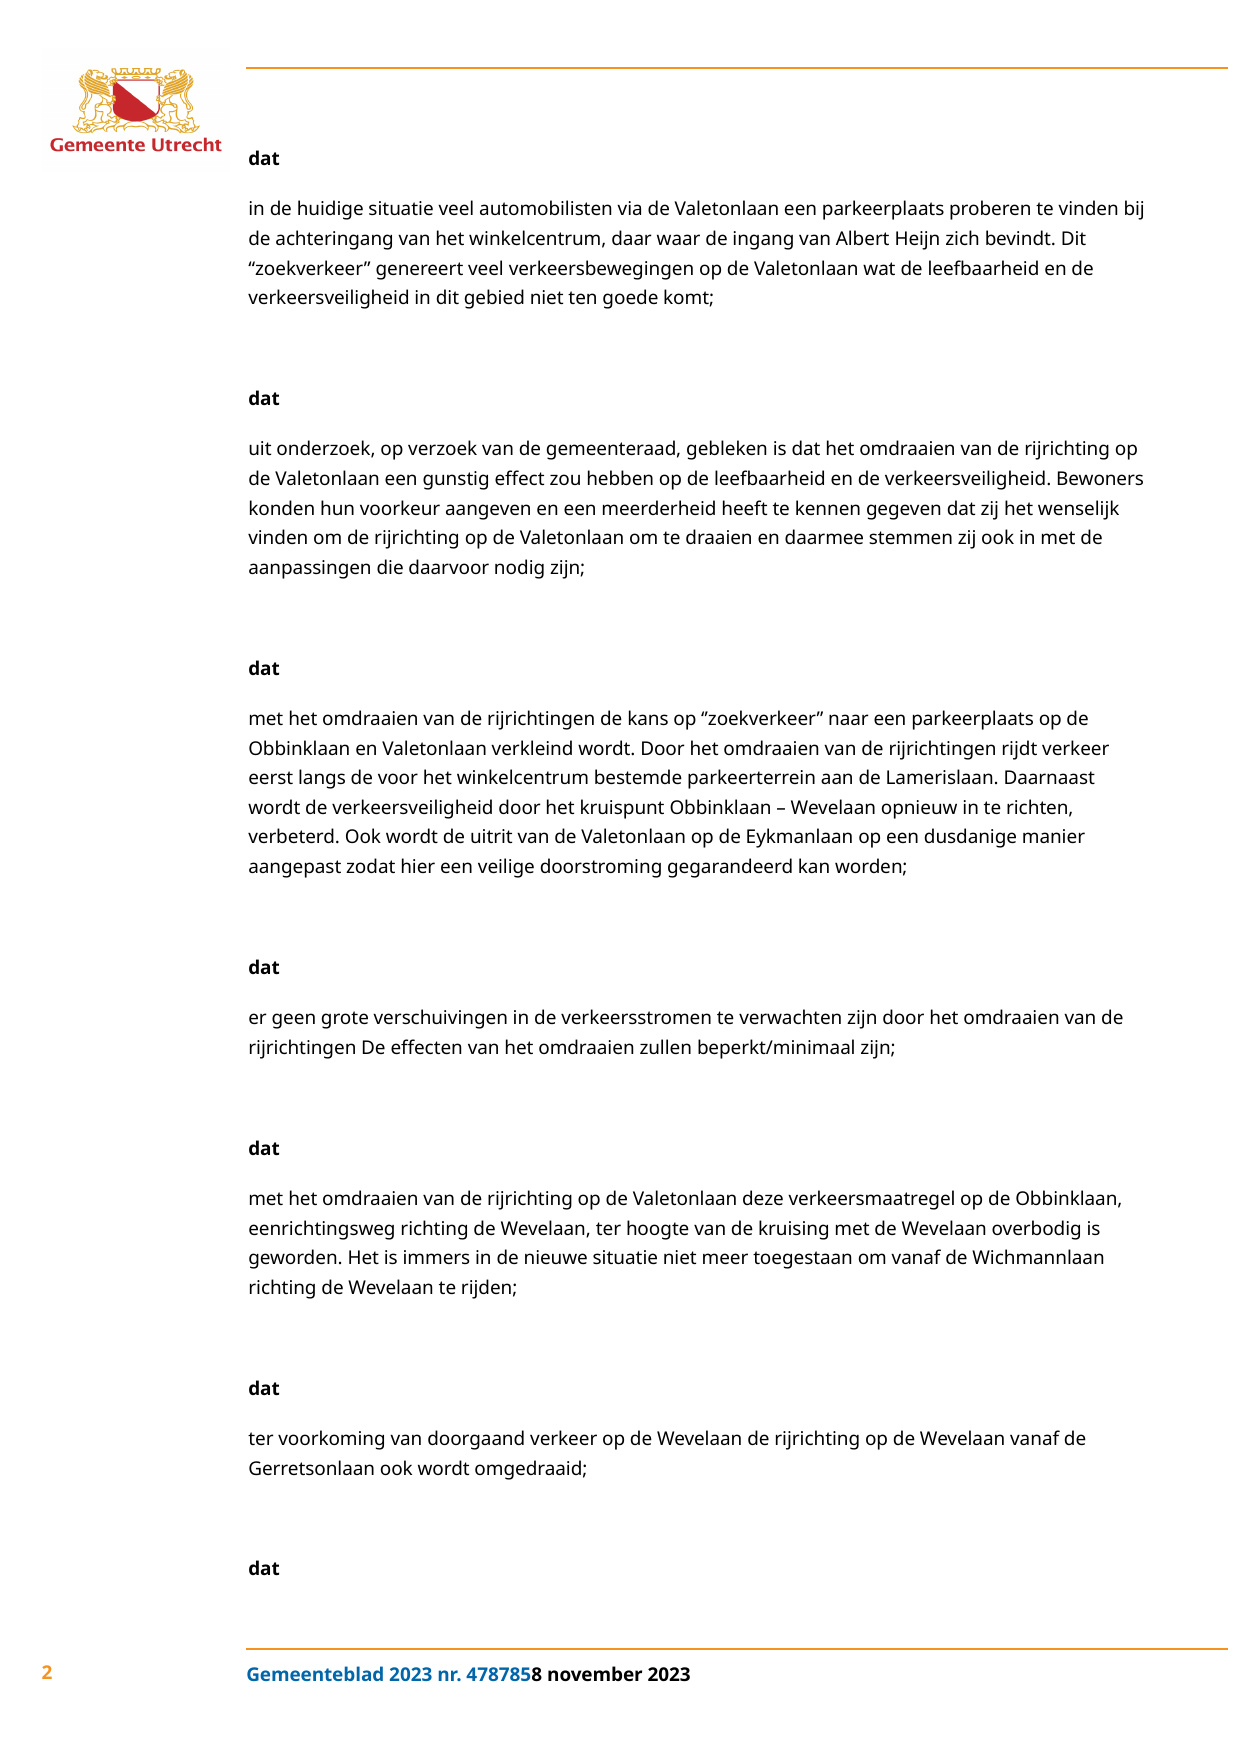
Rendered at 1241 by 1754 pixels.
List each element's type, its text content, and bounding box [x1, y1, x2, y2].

text dat [248, 145, 1152, 171]
text met het omdraaien van de rijrichtingen de kans op ‘’zoekverkeer’’ naar een parkeerplaats op de Obbinklaan en Valetonlaan verkleind wordt. Door het omdraaien van de rijrichtingen rijdt verkeer eerst langs de voor het winkelcentrum bestemde parkeerterrein aan de Lamerislaan. Daarnaast wordt de verkeersveiligheid door het kruispunt Obbinklaan – Wevelaan opnieuw in te richten, verbeterd. Ook wordt de uitrit van de Valetonlaan op de Eykmanlaan op een dusdanige manier aangepast zodat hier een veilige doorstroming gegarandeerd kan worden; [248, 705, 1152, 879]
text er geen grote verschuivingen in de verkeersstromen te verwachten zijn door het omdraaien van de rijrichtingen De effecten van het omdraaien zullen beperkt/minimaal zijn; [248, 1004, 1152, 1060]
text dat [248, 1556, 1152, 1581]
text dat [248, 1135, 1152, 1161]
picture [41, 47, 231, 172]
text dat [248, 954, 1152, 980]
text uit onderzoek, op verzoek van de gemeenteraad, gebleken is dat het omdraaien van de rijrichting op de Valetonlaan een gunstig effect zou hebben op de leefbaarheid en de verkeersveiligheid. Bewoners konden hun voorkeur aangeven en een meerderheid heeft te kennen gegeven dat zij het wenselijk vinden om de rijrichting op de Valetonlaan om te draaien en daarmee stemmen zij ook in met de aanpassingen die daarvoor nodig zijn; [248, 436, 1152, 580]
text ter voorkoming van doorgaand verkeer op de Wevelaan de rijrichting op de Wevelaan vanaf de Gerretsonlaan ook wordt omgedraaid; [248, 1425, 1152, 1481]
text in de huidige situatie veel automobilisten via de Valetonlaan een parkeerplaats proberen te vinden bij de achteringang van het winkelcentrum, daar waar de ingang van Albert Heijn zich bevindt. Dit “zoekverkeer” genereert veel verkeersbewegingen op de Valetonlaan wat de leefbaarheid en de verkeersveiligheid in dit gebied niet ten goede komt; [248, 196, 1152, 310]
text dat [248, 1375, 1152, 1401]
text dat [248, 385, 1152, 411]
text dat [248, 655, 1152, 681]
text met het omdraaien van de rijrichting op de Valetonlaan deze verkeersmaatregel op de Obbinklaan, eenrichtingsweg richting de Wevelaan, ter hoogte van de kruising met de Wevelaan overbodig is geworden. Het is immers in de nieuwe situatie niet meer toegestaan om vanaf de Wichmannlaan richting de Wevelaan te rijden; [248, 1185, 1152, 1300]
